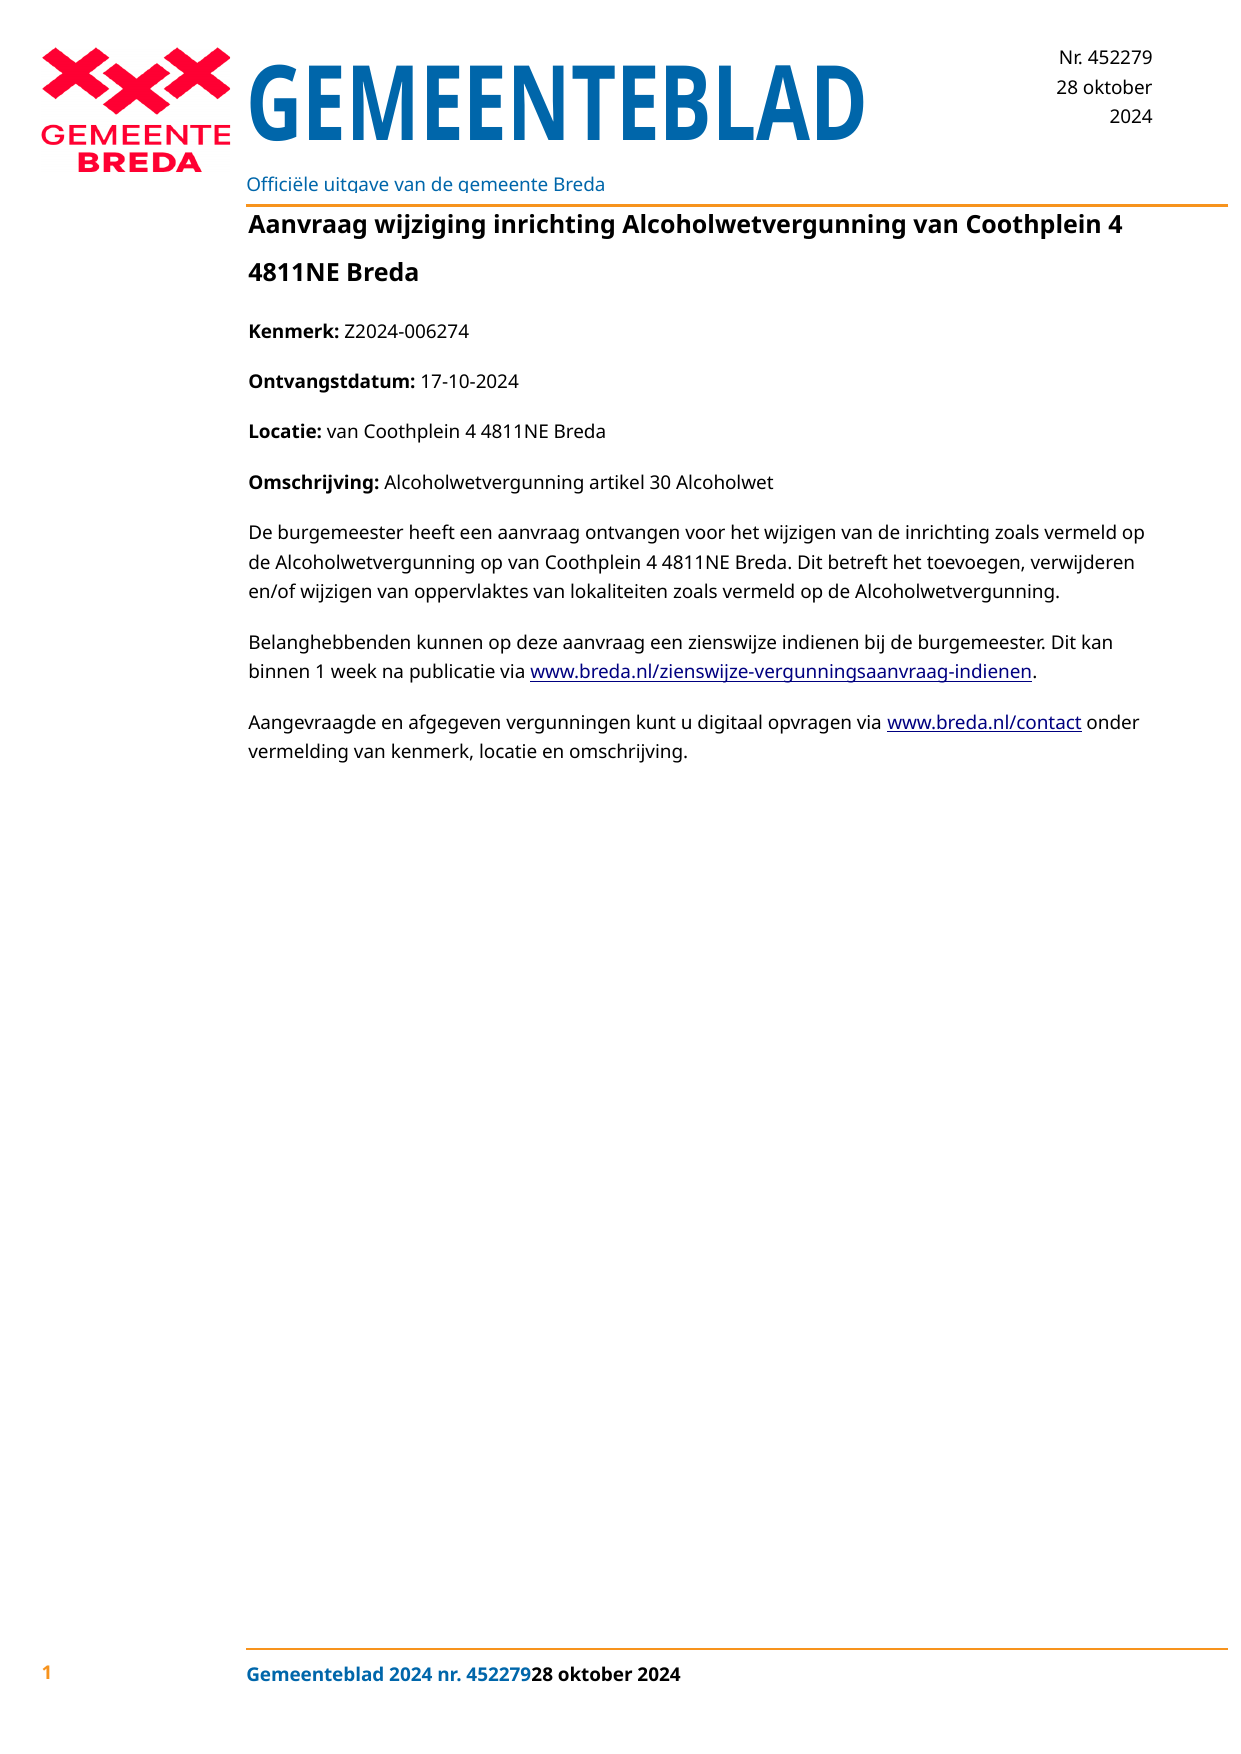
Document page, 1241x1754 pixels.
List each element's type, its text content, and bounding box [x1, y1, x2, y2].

text Belanghebbenden kunnen op deze aanvraag een zienswijze indienen bij de burgemeester. Dit kan binnen 1 week na publicatie via www.breda.nl/zienswijze-vergunningsaanvraag-indienen. [248, 629, 1152, 684]
text Ontvangstdatum: 17-10-2024 [248, 368, 1152, 394]
text Kenmerk: Z2024-006274 [248, 318, 1152, 344]
picture [41, 47, 231, 172]
text Aanvraag wijziging inrichting Alcoholwetvergunning van Coothplein 4 4811NE Breda [248, 207, 1152, 288]
text Locatie: van Coothplein 4 4811NE Breda [248, 419, 1152, 444]
text De burgemeester heeft een aanvraag ontvangen voor het wijzigen van de inrichting zoals vermeld op de Alcoholwetvergunning op van Coothplein 4 4811NE Breda. Dit betreft het toevoegen, verwijderen en/of wijzigen van oppervlaktes van lokaliteiten zoals vermeld op de Alcoholwetvergunning. [248, 519, 1152, 604]
text Aangevraagde en afgegeven vergunningen kunt u digitaal opvragen via www.breda.nl/contact onder vermelding van kenmerk, locatie en omschrijving. [248, 709, 1152, 764]
text Omschrijving: Alcoholwetvergunning artikel 30 Alcoholwet [248, 469, 1152, 495]
